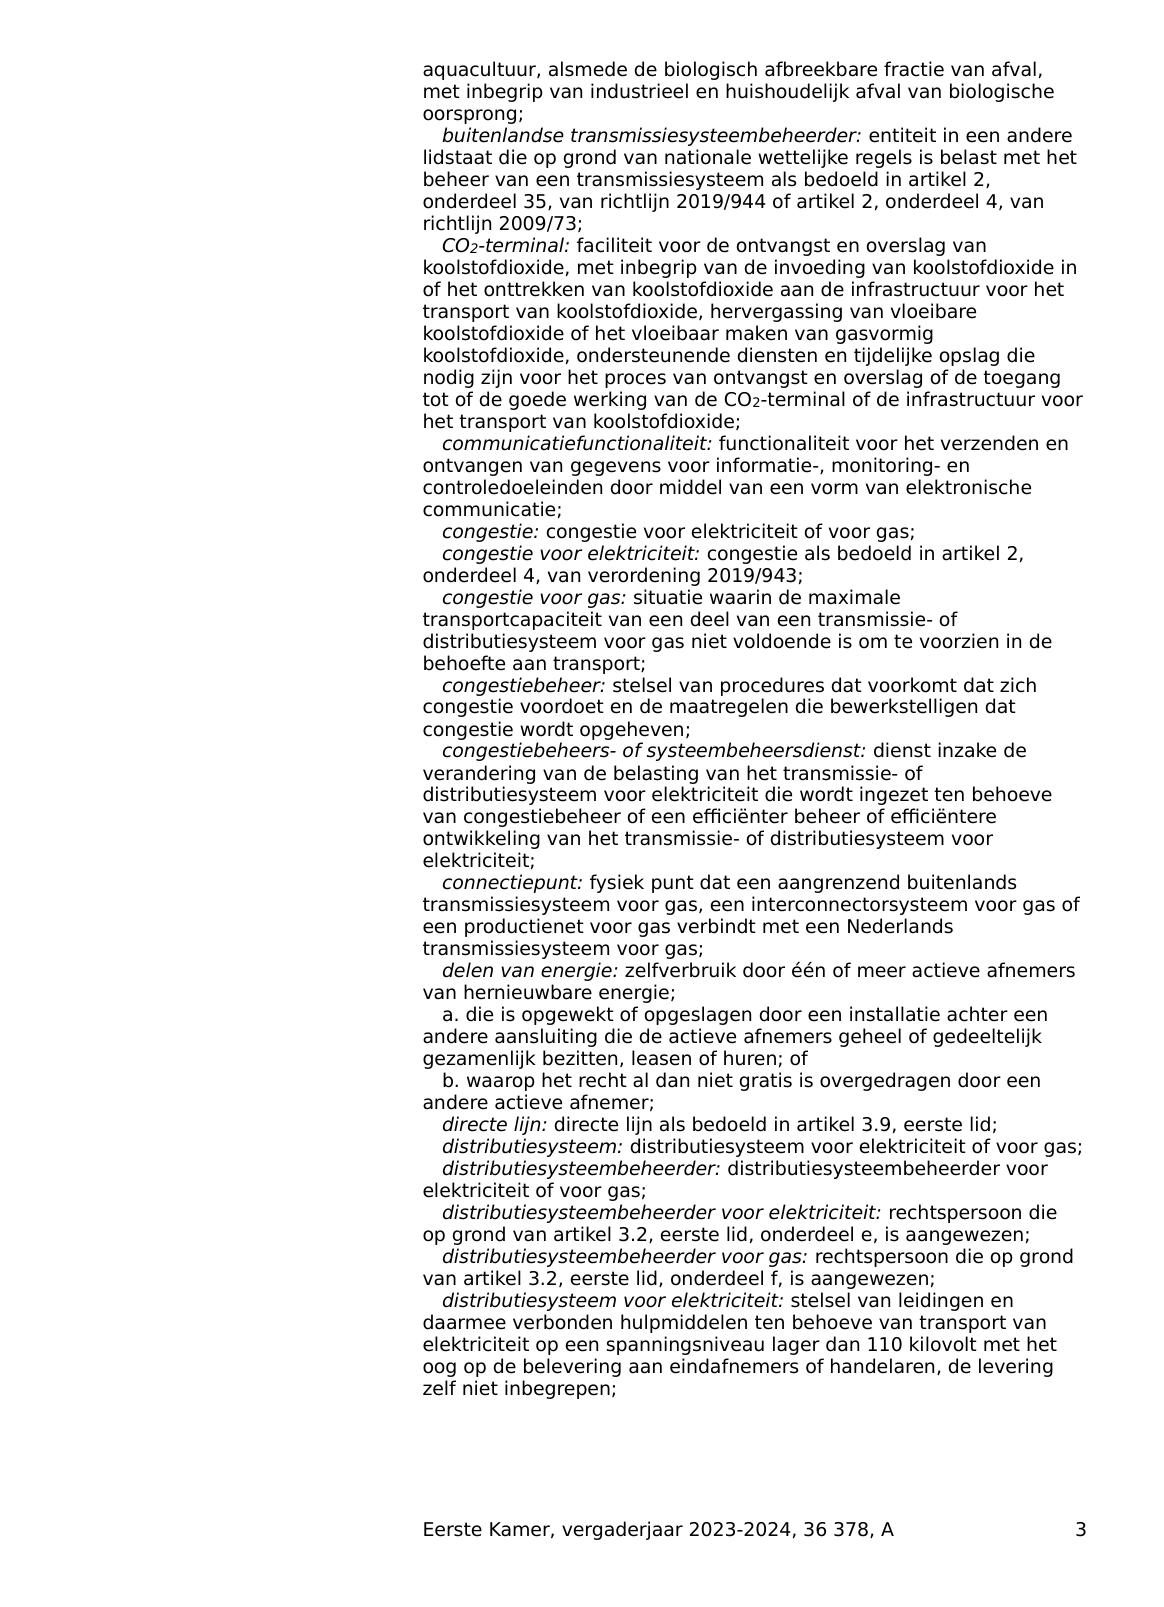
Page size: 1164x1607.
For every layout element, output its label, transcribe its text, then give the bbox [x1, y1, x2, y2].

text communicatiefunctionaliteit: functionaliteit voor het verzenden en ontvangen van gegevens voor informatie-, monitoring- en controledoeleinden door middel van een vorm van elektronische communicatie; [422, 433, 1087, 521]
text congestiebeheer: stelsel van procedures dat voorkomt dat zich congestie voordoet en de maatregelen die bewerkstelligen dat congestie wordt opgeheven; [422, 674, 1087, 740]
text directe lijn: directe lijn als bedoeld in artikel 3.9, eerste lid; [422, 1114, 1087, 1136]
text CO2-terminal: faciliteit voor de ontvangst en overslag van koolstofdioxide, met inbegrip van de invoeding van koolstofdioxide in of het onttrekken van koolstofdioxide aan de infrastructuur voor het transport van koolstofdioxide, hervergassing van vloeibare koolstofdioxide of het vloeibaar maken van gasvormig koolstofdioxide, ondersteunende diensten en tijdelijke opslag die nodig zijn voor het proces van ontvangst en overslag of de toegang tot of de goede werking van de CO2-terminal of de infrastructuur voor het transport van koolstofdioxide; [422, 235, 1087, 433]
text congestie voor elektriciteit: congestie als bedoeld in artikel 2, onderdeel 4, van verordening 2019/943; [422, 543, 1087, 587]
text distributiesysteembeheerder: distributiesysteembeheerder voor elektriciteit of voor gas; [422, 1158, 1087, 1202]
text aquacultuur, alsmede de biologisch afbreekbare fractie van afval, met inbegrip van industrieel en huishoudelijk afval van biologische oorsprong; [422, 59, 1087, 125]
text distributiesysteem voor elektriciteit: stelsel van leidingen en daarmee verbonden hulpmiddelen ten behoeve van transport van elektriciteit op een spanningsniveau lager dan 110 kilovolt met het oog op de belevering aan eindafnemers of handelaren, de levering zelf niet inbegrepen; [422, 1290, 1087, 1400]
text delen van energie: zelfverbruik door één of meer actieve afnemers van hernieuwbare energie; [422, 960, 1087, 1004]
text distributiesysteem: distributiesysteem voor elektriciteit of voor gas; [422, 1136, 1087, 1158]
text buitenlandse transmissiesysteembeheerder: entiteit in een andere lidstaat die op grond van nationale wettelijke regels is belast met het beheer van een transmissiesysteem als bedoeld in artikel 2, onderdeel 35, van richtlijn 2019/944 of artikel 2, onderdeel 4, van richtlijn 2009/73; [422, 125, 1087, 235]
text a. die is opgewekt of opgeslagen door een installatie achter een andere aansluiting die de actieve afnemers geheel of gedeeltelijk gezamenlijk bezitten, leasen of huren; of [422, 1004, 1087, 1070]
text congestie: congestie voor elektriciteit of voor gas; [422, 521, 1087, 543]
text congestie voor gas: situatie waarin de maximale transportcapaciteit van een deel van een transmissie- of distributiesysteem voor gas niet voldoende is om te voorzien in de behoefte aan transport; [422, 587, 1087, 674]
text b. waarop het recht al dan niet gratis is overgedragen door een andere actieve afnemer; [422, 1070, 1087, 1114]
text connectiepunt: fysiek punt dat een aangrenzend buitenlands transmissiesysteem voor gas, een interconnectorsysteem voor gas of een productienet voor gas verbindt met een Nederlands transmissiesysteem voor gas; [422, 872, 1087, 960]
text distributiesysteembeheerder voor elektriciteit: rechtspersoon die op grond van artikel 3.2, eerste lid, onderdeel e, is aangewezen; [422, 1202, 1087, 1246]
text congestiebeheers- of systeembeheersdienst: dienst inzake de verandering van de belasting van het transmissie- of distributiesysteem voor elektriciteit die wordt ingezet ten behoeve van congestiebeheer of een efficiënter beheer of efficiëntere ontwikkeling van het transmissie- of distributiesysteem voor elektriciteit; [422, 740, 1087, 872]
text distributiesysteembeheerder voor gas: rechtspersoon die op grond van artikel 3.2, eerste lid, onderdeel f, is aangewezen; [422, 1246, 1087, 1290]
